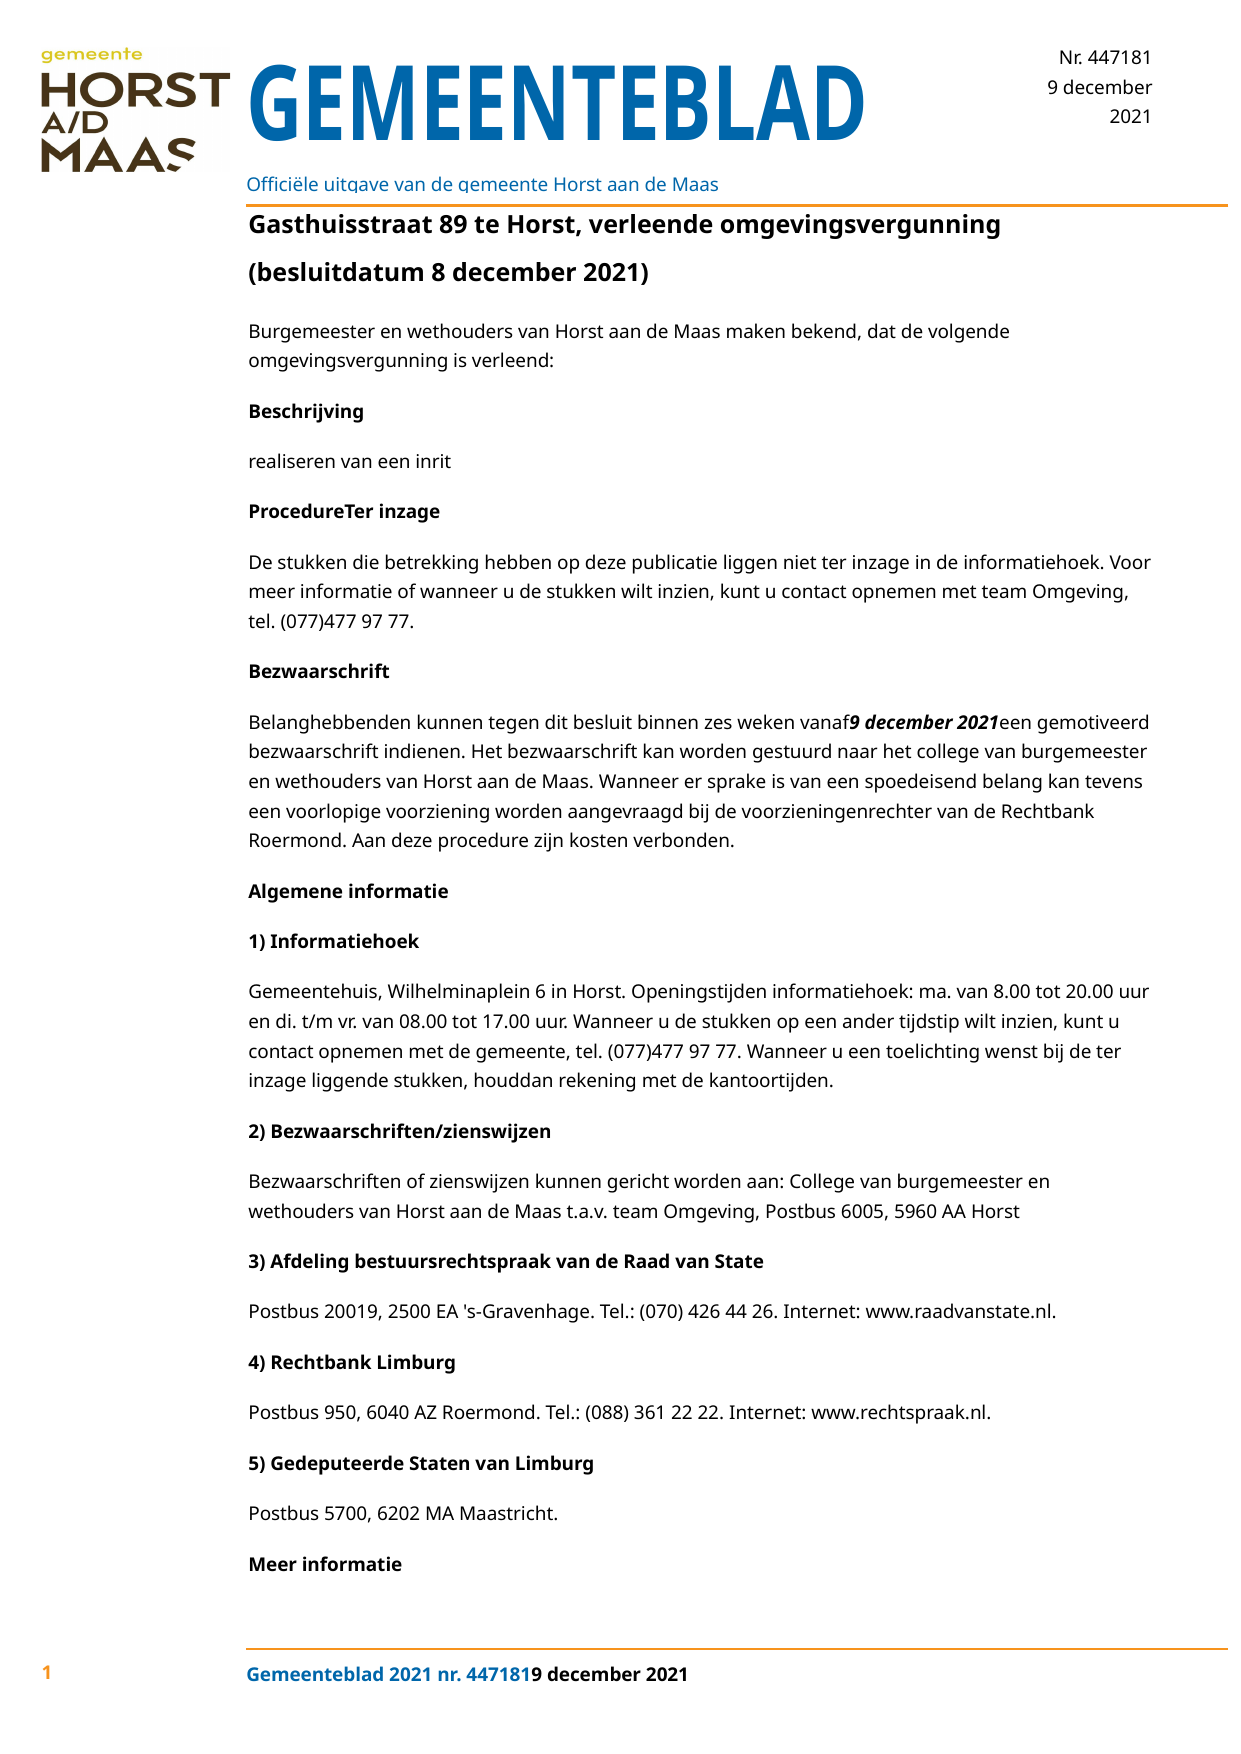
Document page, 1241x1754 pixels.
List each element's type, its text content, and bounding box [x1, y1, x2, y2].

text 2) Bezwaarschriften/zienswijzen [248, 1118, 1152, 1144]
text Postbus 950, 6040 AZ Roermond. Tel.: (088) 361 22 22. Internet: www.rechtspraak.nl. [248, 1399, 1152, 1425]
text 5) Gedeputeerde Staten van Limburg [248, 1450, 1152, 1476]
text Burgemeester en wethouders van Horst aan de Maas maken bekend, dat de volgende omgevingsvergunning is verleend: [248, 318, 1152, 373]
text Postbus 5700, 6202 MA Maastricht. [248, 1500, 1152, 1526]
text Beschrijving [248, 398, 1152, 424]
text Belanghebbenden kunnen tegen dit besluit binnen zes weken vanaf9 december 2021een gemotiveerd bezwaarschrift indienen. Het bezwaarschrift kan worden gestuurd naar het college van burgemeester en wethouders van Horst aan de Maas. Wanneer er sprake is van een spoedeisend belang kan tevens een voorlopige voorziening worden aangevraagd bij de voorzieningenrechter van de Rechtbank Roermond. Aan deze procedure zijn kosten verbonden. [248, 709, 1152, 853]
text Postbus 20019, 2500 EA 's-Gravenhage. Tel.: (070) 426 44 26. Internet: www.raadvanstate.nl. [248, 1299, 1152, 1324]
text Gasthuisstraat 89 te Horst, verleende omgevingsvergunning (besluitdatum 8 december 2021) [248, 207, 1152, 288]
text Gemeentehuis, Wilhelminaplein 6 in Horst. Openingstijden informatiehoek: ma. van 8.00 tot 20.00 uur en di. t/m vr. van 08.00 tot 17.00 uur. Wanneer u de stukken op een ander tijdstip wilt inzien, kunt u contact opnemen met de gemeente, tel. (077)477 97 77. Wanneer u een toelichting wenst bij de ter inzage liggende stukken, houddan rekening met de kantoortijden. [248, 979, 1152, 1093]
text Bezwaarschrift [248, 659, 1152, 684]
picture [41, 47, 231, 172]
text Meer informatie [248, 1551, 1152, 1577]
text De stukken die betrekking hebben op deze publicatie liggen niet ter inzage in de informatiehoek. Voor meer informatie of wanneer u de stukken wilt inzien, kunt u contact opnemen met team Omgeving, tel. (077)477 97 77. [248, 549, 1152, 634]
text 1) Informatiehoek [248, 928, 1152, 954]
text Algemene informatie [248, 878, 1152, 904]
text realiseren van een inrit [248, 448, 1152, 474]
text 4) Rechtbank Limburg [248, 1349, 1152, 1375]
text 3) Afdeling bestuursrechtspraak van de Raad van State [248, 1248, 1152, 1274]
text Bezwaarschriften of zienswijzen kunnen gericht worden aan: College van burgemeester en wethouders van Horst aan de Maas t.a.v. team Omgeving, Postbus 6005, 5960 AA Horst [248, 1168, 1152, 1224]
text ProcedureTer inzage [248, 499, 1152, 524]
